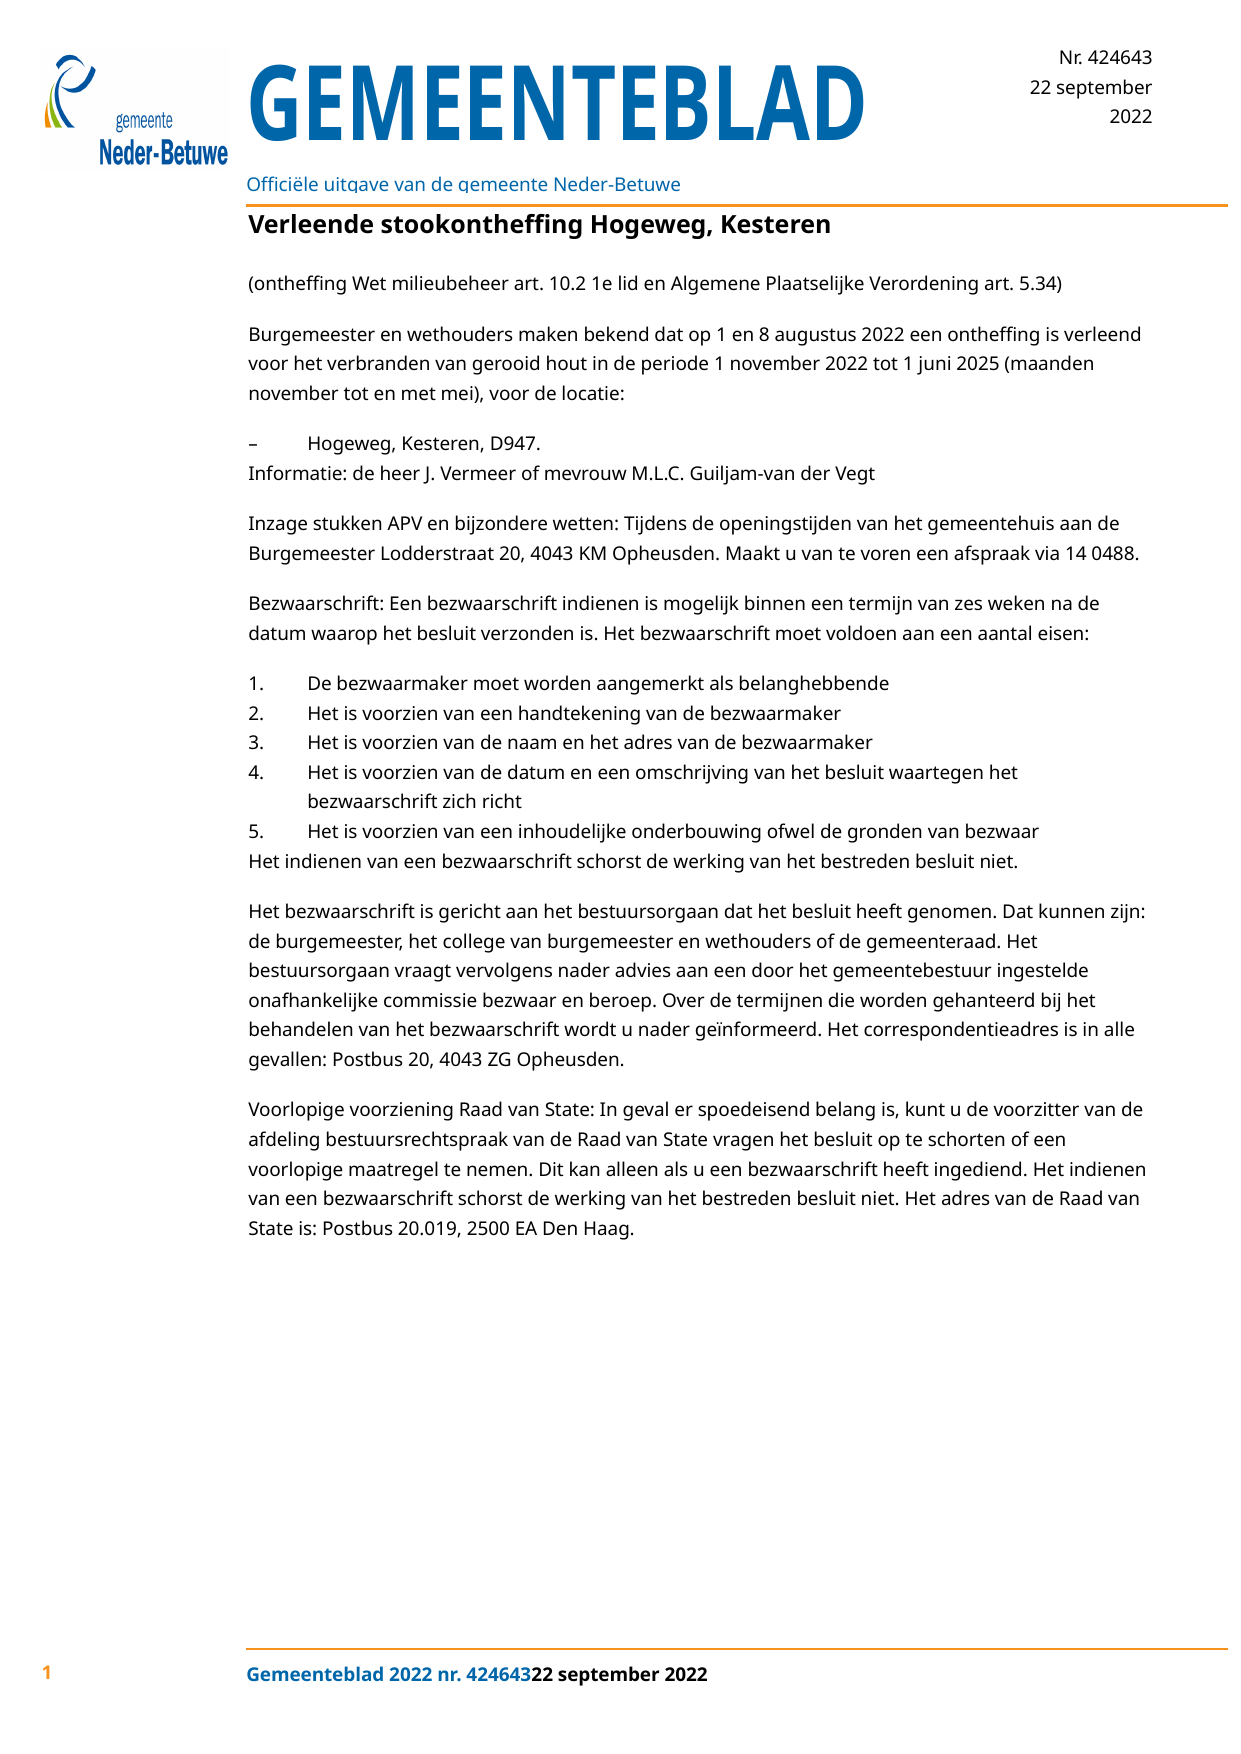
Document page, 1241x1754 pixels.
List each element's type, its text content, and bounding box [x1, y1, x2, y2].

list De bezwaarmaker moet worden aangemerkt als belanghebbende [248, 670, 1152, 696]
picture [41, 47, 231, 172]
text Informatie: de heer J. Vermeer of mevrouw M.L.C. Guiljam-van der Vegt [248, 460, 1152, 486]
list Het is voorzien van een inhoudelijke onderbouwing ofwel de gronden van bezwaar [248, 818, 1152, 844]
text Het bezwaarschrift is gericht aan het bestuursorgaan dat het besluit heeft genomen. Dat kunnen zijn: de burgemeester, het college van burgemeester en wethouders of de gemeenteraad. Het bestuursorgaan vraagt vervolgens nader advies aan een door het gemeentebestuur ingestelde onafhankelijke commissie bezwaar en beroep. Over de termijnen die worden gehanteerd bij het behandelen van het bezwaarschrift wordt u nader geïnformeerd. Het correspondentieadres is in alle gevallen: Postbus 20, 4043 ZG Opheusden. [248, 898, 1152, 1072]
text Burgemeester en wethouders maken bekend dat op 1 en 8 augustus 2022 een ontheffing is verleend voor het verbranden van gerooid hout in de periode 1 november 2022 tot 1 juni 2025 (maanden november tot en met mei), voor de locatie: [248, 321, 1152, 406]
text (ontheffing Wet milieubeheer art. 10.2 1e lid en Algemene Plaatselijke Verordening art. 5.34) [248, 270, 1152, 296]
list Het is voorzien van een handtekening van de bezwaarmaker [248, 700, 1152, 726]
text Inzage stukken APV en bijzondere wetten: Tijdens de openingstijden van het gemeentehuis aan de Burgemeester Lodderstraat 20, 4043 KM Opheusden. Maakt u van te voren een afspraak via 14 0488. [248, 510, 1152, 566]
text Verleende stookontheffing Hogeweg, Kesteren [248, 207, 1152, 241]
list Het is voorzien van de naam en het adres van de bezwaarmaker [248, 729, 1152, 755]
list Het is voorzien van de datum en een omschrijving van het besluit waartegen het bezwaarschrift zich richt [248, 759, 1152, 814]
text Voorlopige voorziening Raad van State: In geval er spoedeisend belang is, kunt u de voorzitter van de afdeling bestuursrechtspraak van de Raad van State vragen het besluit op te schorten of een voorlopige maatregel te nemen. Dit kan alleen als u een bezwaarschrift heeft ingediend. Het indienen van een bezwaarschrift schorst de werking van het bestreden besluit niet. Het adres van de Raad van State is: Postbus 20.019, 2500 EA Den Haag. [248, 1097, 1152, 1241]
text Het indienen van een bezwaarschrift schorst de werking van het bestreden besluit niet. [248, 848, 1152, 873]
text Bezwaarschrift: Een bezwaarschrift indienen is mogelijk binnen een termijn van zes weken na de datum waarop het besluit verzonden is. Het bezwaarschrift moet voldoen aan een aantal eisen: [248, 590, 1152, 646]
list Hogeweg, Kesteren, D947. [248, 430, 1152, 456]
